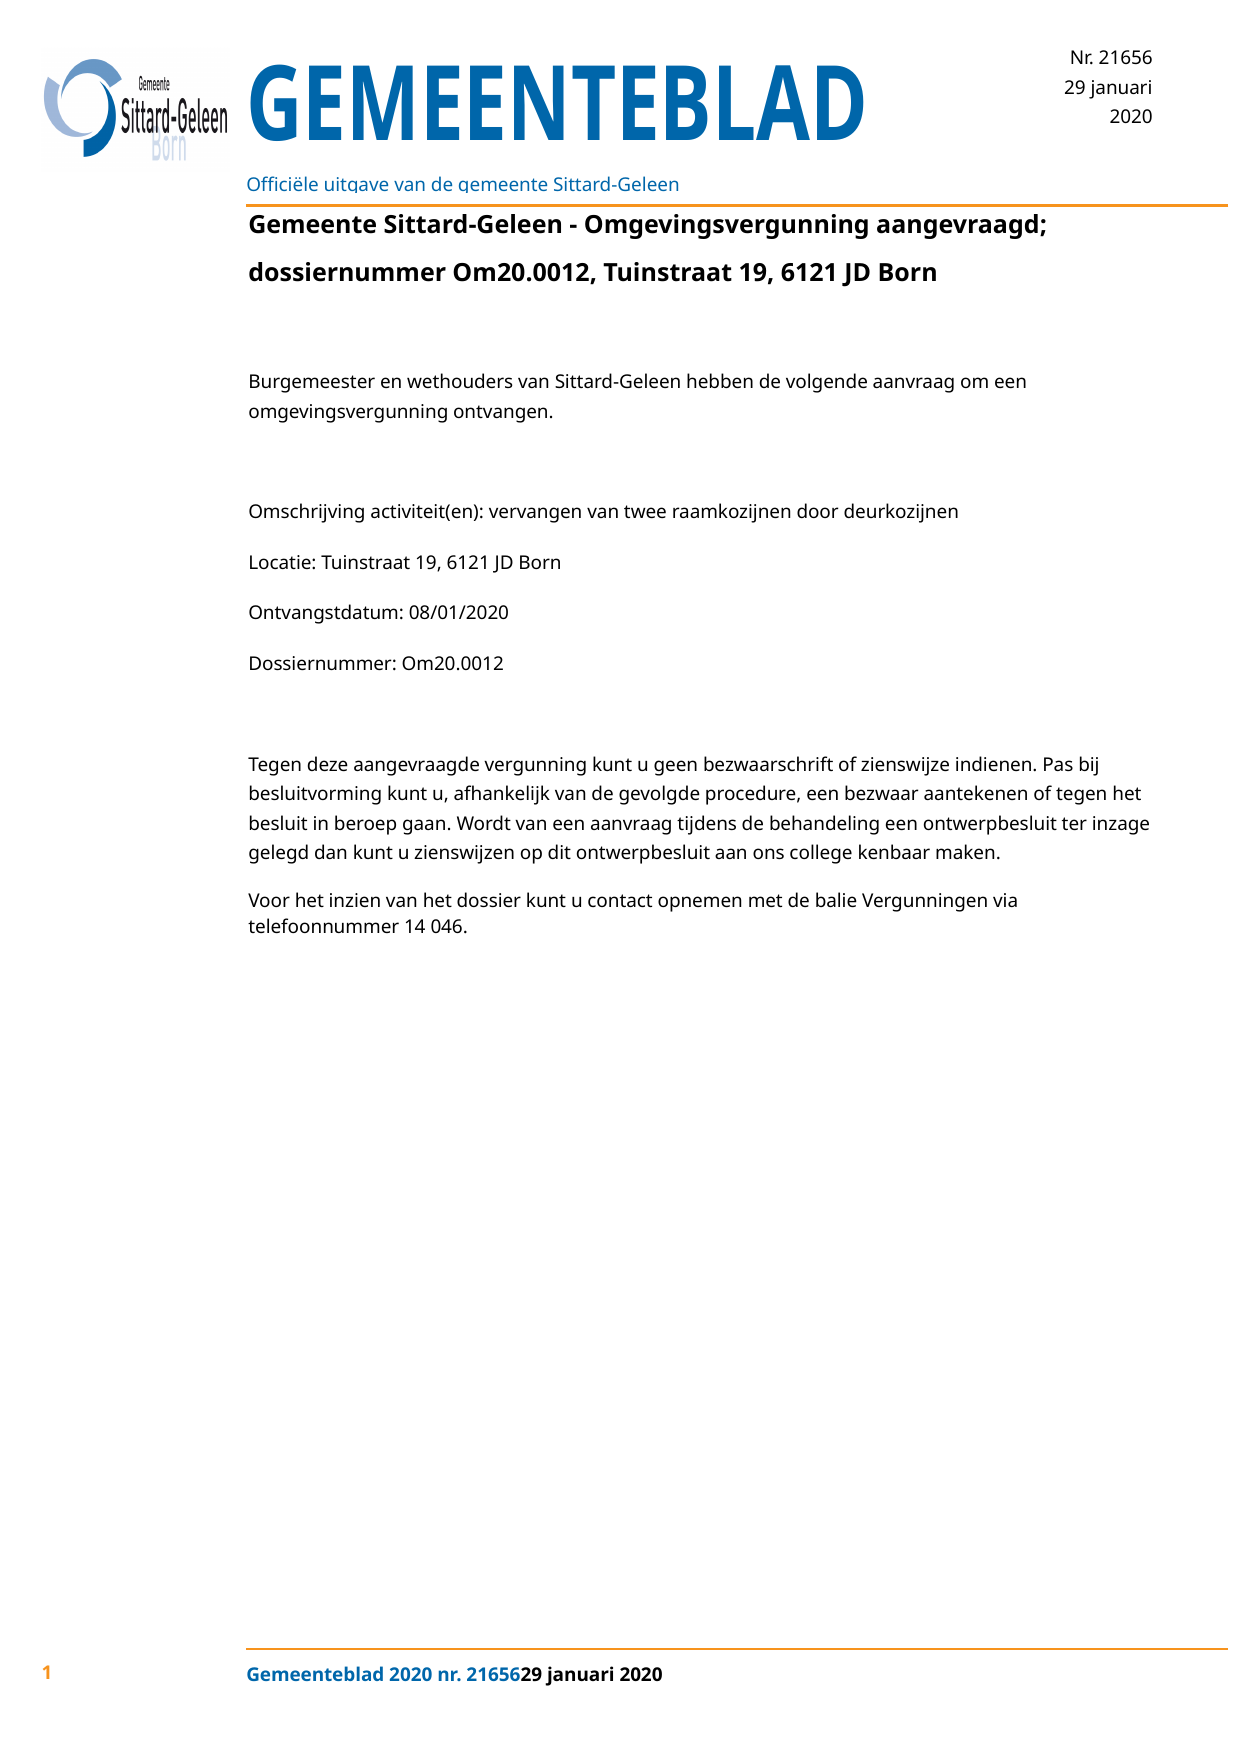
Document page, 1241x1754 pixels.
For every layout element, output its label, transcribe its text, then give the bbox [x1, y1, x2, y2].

text Omschrijving activiteit(en): vervangen van twee raamkozijnen door deurkozijnen [248, 499, 1152, 524]
text Voor het inzien van het dossier kunt u contact opnemen met de balie Vergunningen via telefoonnummer 14 046. [248, 887, 1152, 939]
picture [41, 47, 231, 172]
text Dossiernummer: Om20.0012 [248, 650, 1152, 676]
text Tegen deze aangevraagde vergunning kunt u geen bezwaarschrift of zienswijze indienen. Pas bij besluitvorming kunt u, afhankelijk van de gevolgde procedure, een bezwaar aantekenen of tegen het besluit in beroep gaan. Wordt van een aanvraag tijdens de behandeling een ontwerpbesluit ter inzage gelegd dan kunt u zienswijzen op dit ontwerpbesluit aan ons college kenbaar maken. [248, 751, 1152, 865]
text Ontvangstdatum: 08/01/2020 [248, 599, 1152, 625]
text Gemeente Sittard-Geleen - Omgevingsvergunning aangevraagd; dossiernummer Om20.0012, Tuinstraat 19, 6121 JD Born [248, 207, 1152, 288]
text Locatie: Tuinstraat 19, 6121 JD Born [248, 549, 1152, 575]
text Burgemeester en wethouders van Sittard-Geleen hebben de volgende aanvraag om een omgevingsvergunning ontvangen. [248, 368, 1152, 424]
